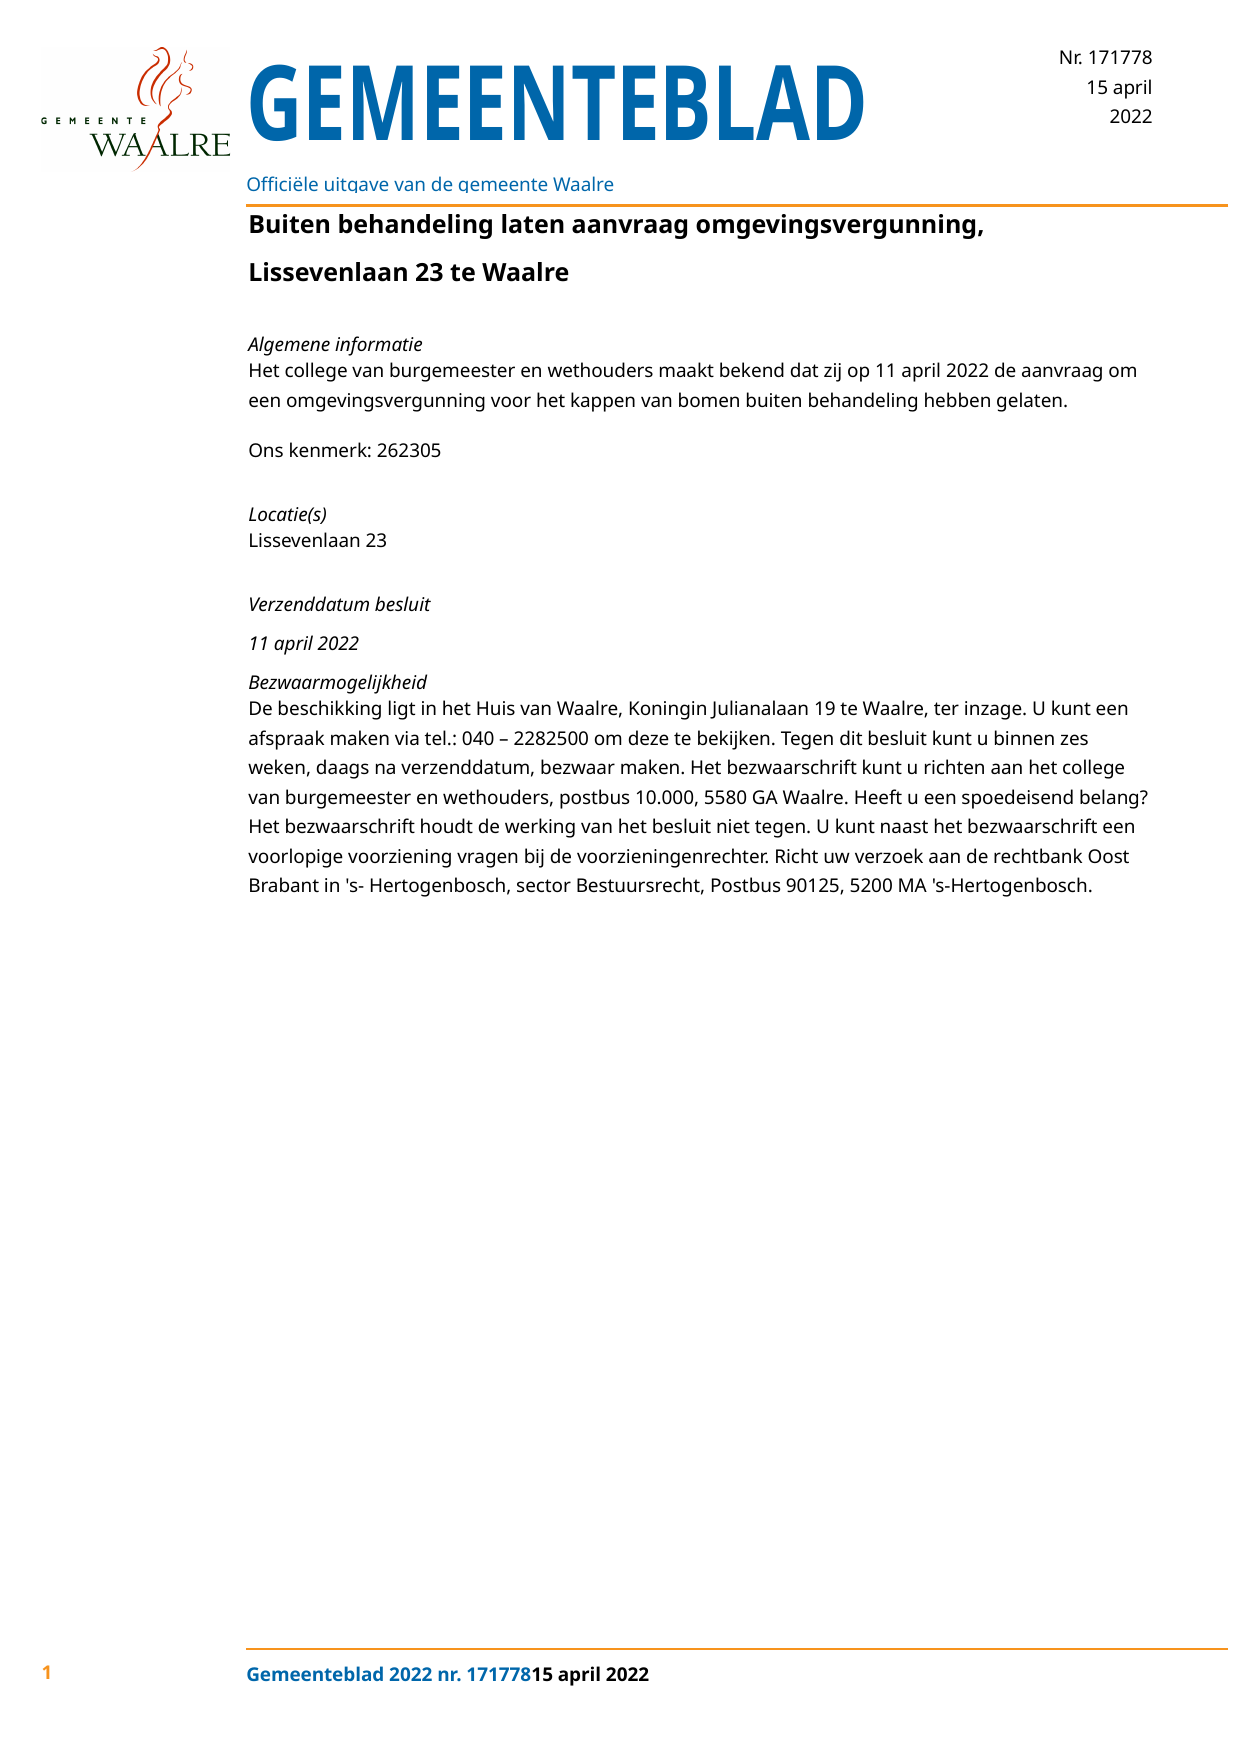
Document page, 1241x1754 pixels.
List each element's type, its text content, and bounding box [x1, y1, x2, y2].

picture [41, 47, 231, 172]
text Ons kenmerk: 262305 [248, 437, 1152, 463]
text Algemene informatie [248, 331, 1152, 357]
text Het college van burgemeester en wethouders maakt bekend dat zij op 11 april 2022 de aanvraag om een omgevingsvergunning voor het kappen van bomen buiten behandeling hebben gelaten. [248, 357, 1152, 412]
text Lissevenlaan 23 [248, 527, 1152, 553]
text Bezwaarmogelijkheid [248, 669, 1152, 695]
text Verzenddatum besluit [248, 591, 1152, 617]
text 11 april 2022 [248, 630, 1152, 656]
text Locatie(s) [248, 501, 1152, 527]
text Buiten behandeling laten aanvraag omgevingsvergunning, Lissevenlaan 23 te Waalre [248, 207, 1152, 288]
text De beschikking ligt in het Huis van Waalre, Koningin Julianalaan 19 te Waalre, ter inzage. U kunt een afspraak maken via tel.: 040 – 2282500 om deze te bekijken. Tegen dit besluit kunt u binnen zes weken, daags na verzenddatum, bezwaar maken. Het bezwaarschrift kunt u richten aan het college van burgemeester en wethouders, postbus 10.000, 5580 GA Waalre. Heeft u een spoedeisend belang? Het bezwaarschrift houdt de werking van het besluit niet tegen. U kunt naast het bezwaarschrift een voorlopige voorziening vragen bij de voorzieningenrechter. Richt uw verzoek aan de rechtbank Oost Brabant in 's- Hertogenbosch, sector Bestuursrecht, Postbus 90125, 5200 MA 's-Hertogenbosch. [248, 695, 1152, 898]
